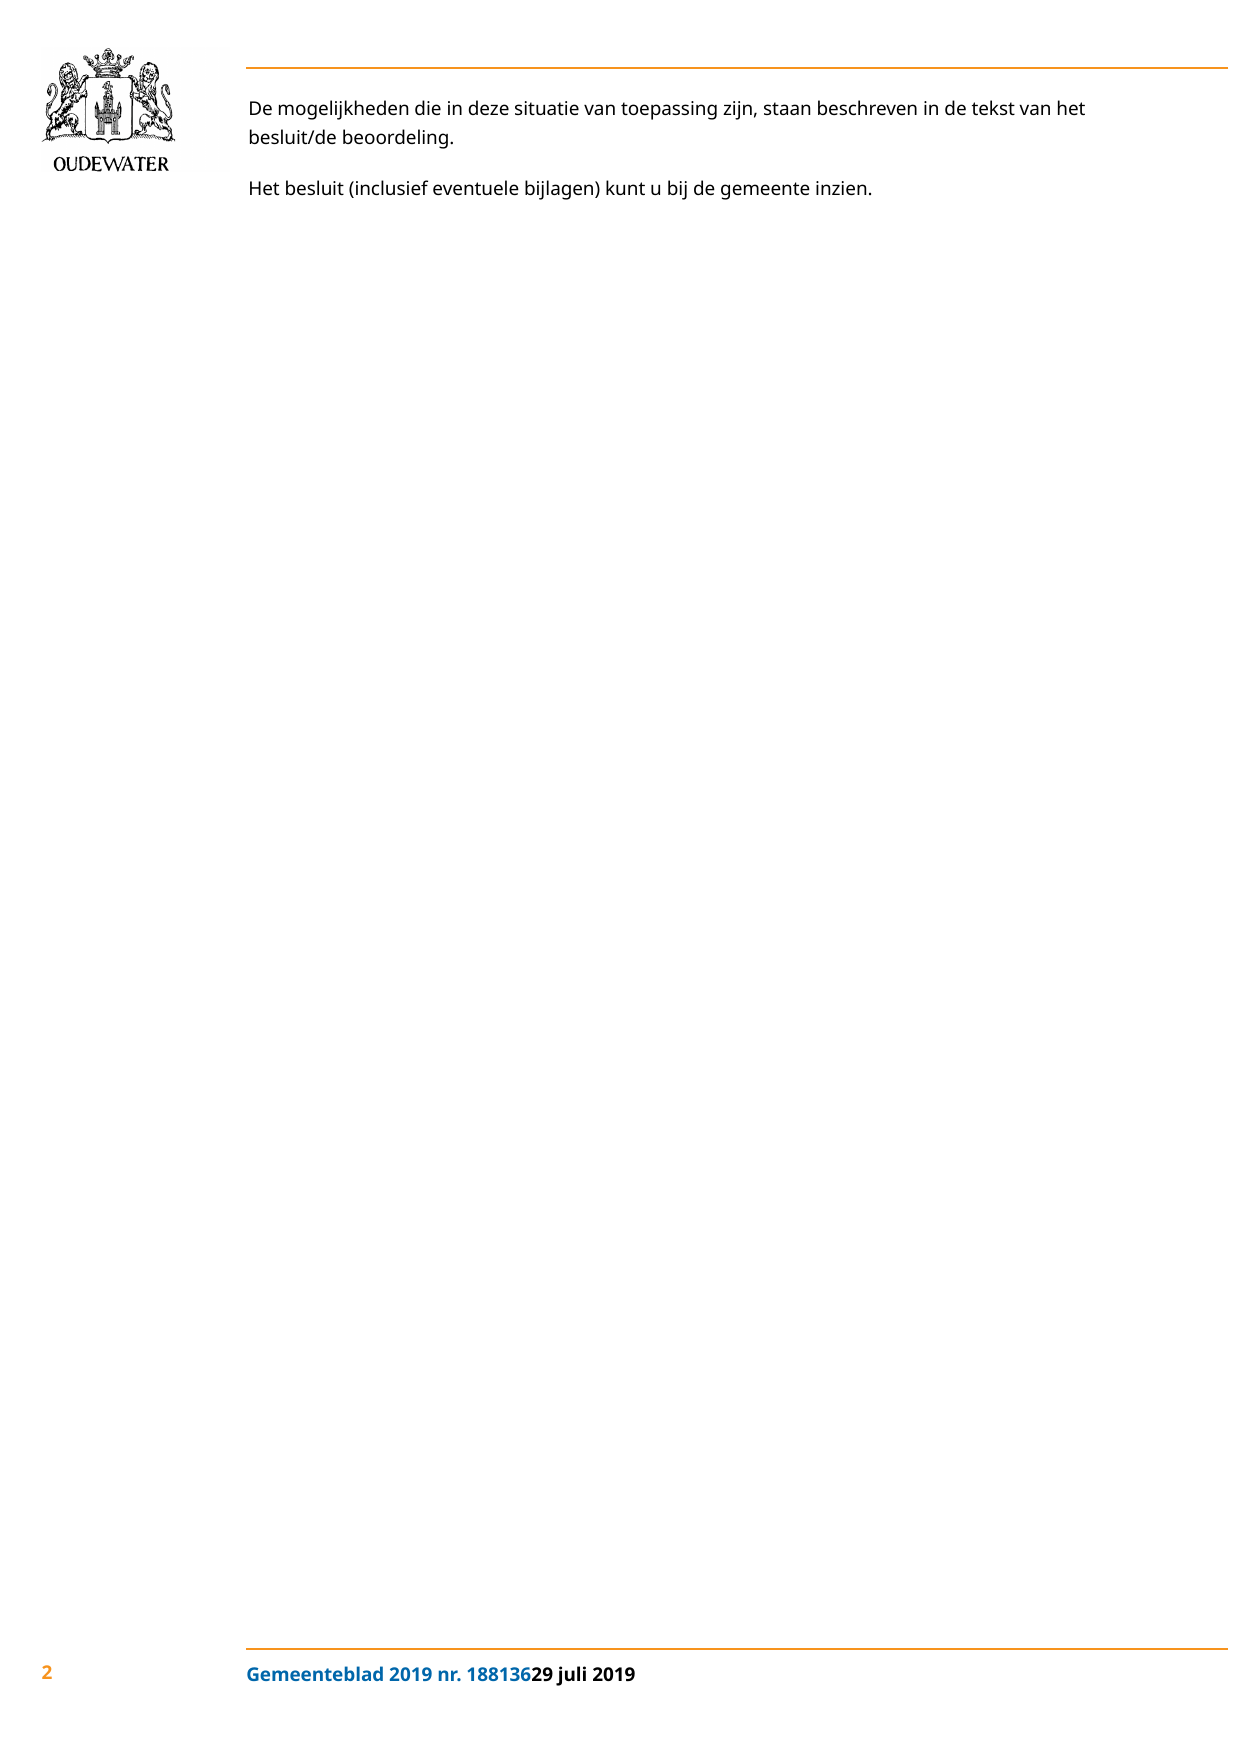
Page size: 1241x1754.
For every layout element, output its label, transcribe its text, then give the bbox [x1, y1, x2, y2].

text Het besluit (inclusief eventuele bijlagen) kunt u bij de gemeente inzien. [248, 175, 1152, 201]
text De mogelijkheden die in deze situatie van toepassing zijn, staan beschreven in de tekst van het besluit/de beoordeling. [248, 95, 1152, 150]
picture [41, 47, 231, 172]
